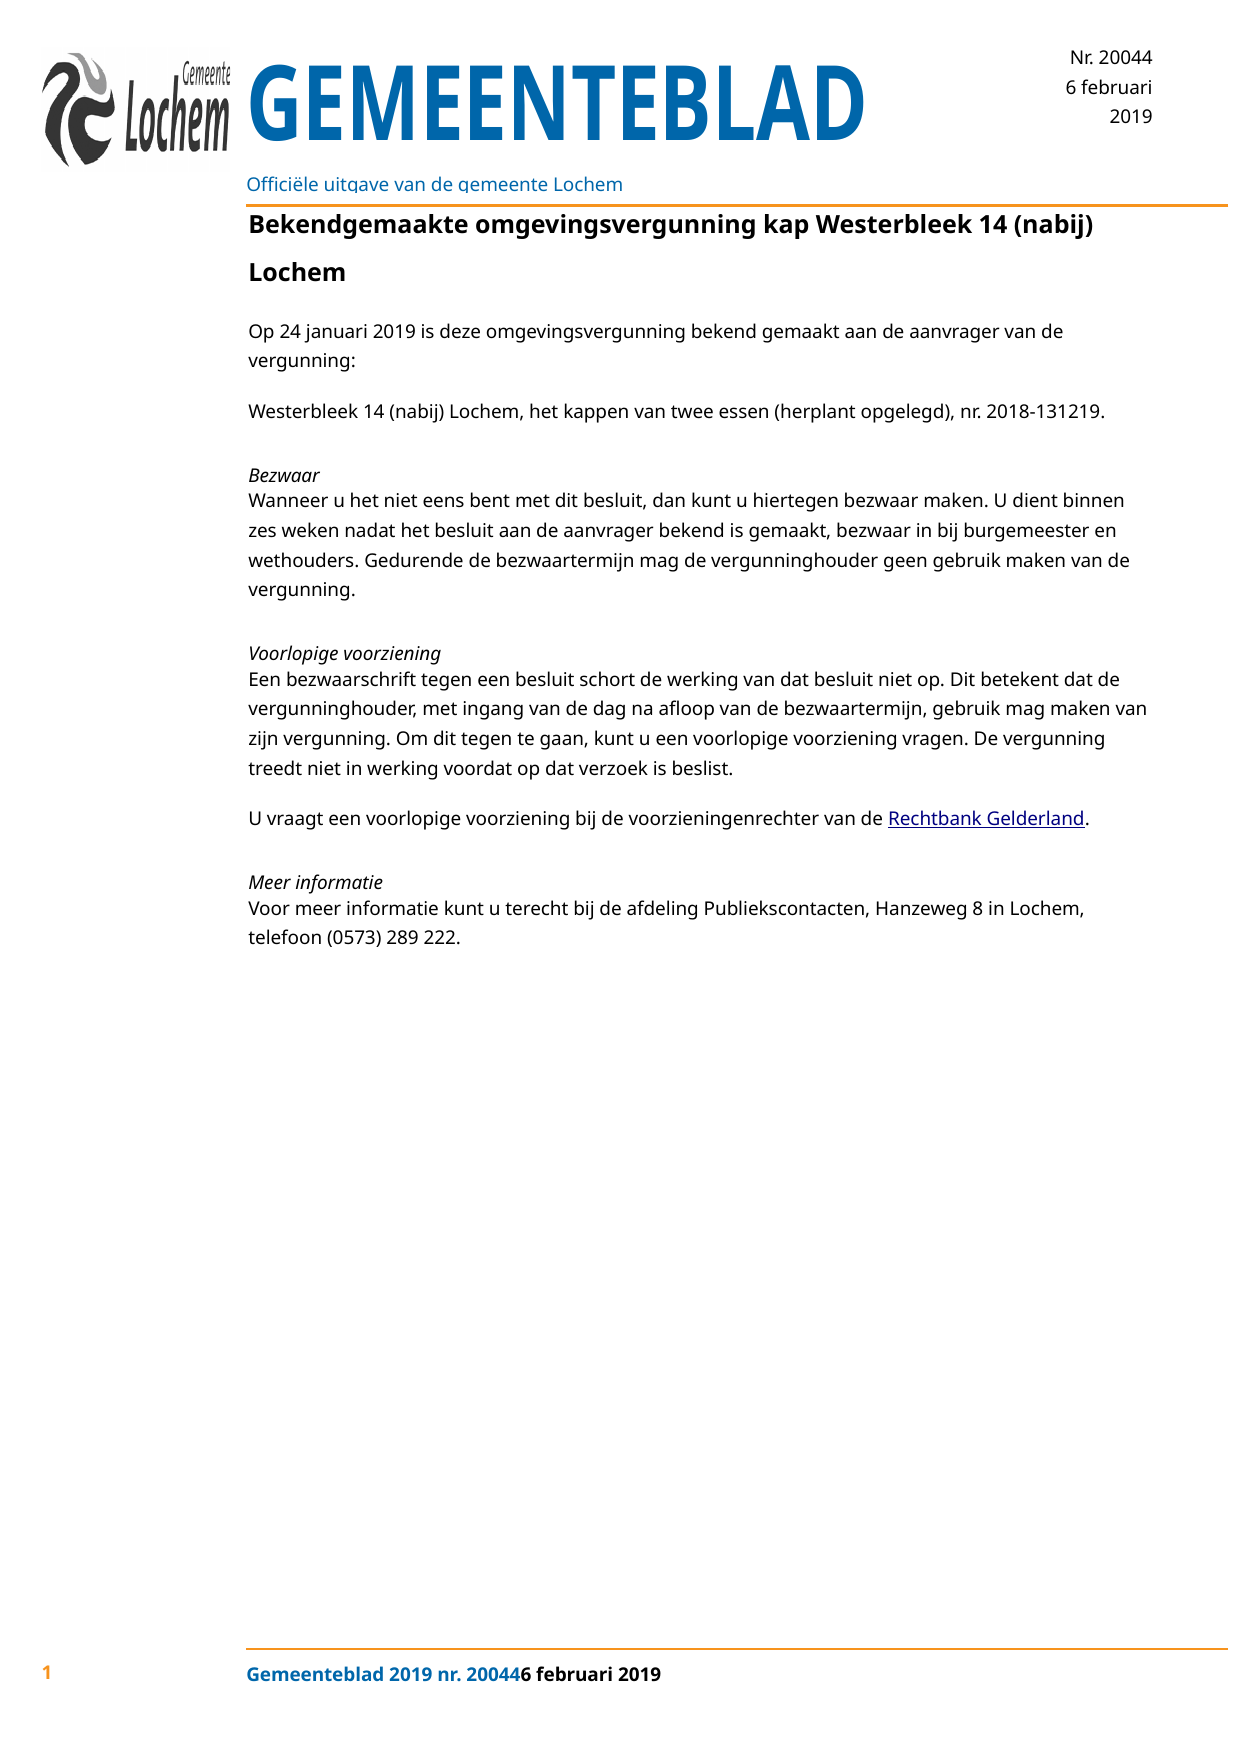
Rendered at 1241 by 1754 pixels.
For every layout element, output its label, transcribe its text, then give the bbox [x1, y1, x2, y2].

text Westerbleek 14 (nabij) Lochem, het kappen van twee essen (herplant opgelegd), nr. 2018-131219. [248, 398, 1152, 424]
text Bekendgemaakte omgevingsvergunning kap Westerbleek 14 (nabij) Lochem [248, 207, 1152, 288]
text Een bezwaarschrift tegen een besluit schort de werking van dat besluit niet op. Dit betekent dat de vergunninghouder, met ingang van de dag na afloop van de bezwaartermijn, gebruik mag maken van zijn vergunning. Om dit tegen te gaan, kunt u een voorlopige voorziening vragen. De vergunning treedt niet in werking voordat op dat verzoek is beslist. [248, 666, 1152, 781]
text Wanneer u het niet eens bent met dit besluit, dan kunt u hiertegen bezwaar maken. U dient binnen zes weken nadat het besluit aan de aanvrager bekend is gemaakt, bezwaar in bij burgemeester en wethouders. Gedurende de bezwaartermijn mag de vergunninghouder geen gebruik maken van de vergunning. [248, 488, 1152, 602]
text Voor meer informatie kunt u terecht bij de afdeling Publiekscontacten, Hanzeweg 8 in Lochem, telefoon (0573) 289 222. [248, 895, 1152, 950]
picture [41, 47, 231, 172]
text U vraagt een voorlopige voorziening bij de voorzieningenrechter van de Rechtbank Gelderland. [248, 805, 1152, 831]
text Meer informatie [248, 869, 1152, 895]
text Voorlopige voorziening [248, 640, 1152, 666]
text Op 24 januari 2019 is deze omgevingsvergunning bekend gemaakt aan de aanvrager van de vergunning: [248, 318, 1152, 373]
text Bezwaar [248, 462, 1152, 488]
